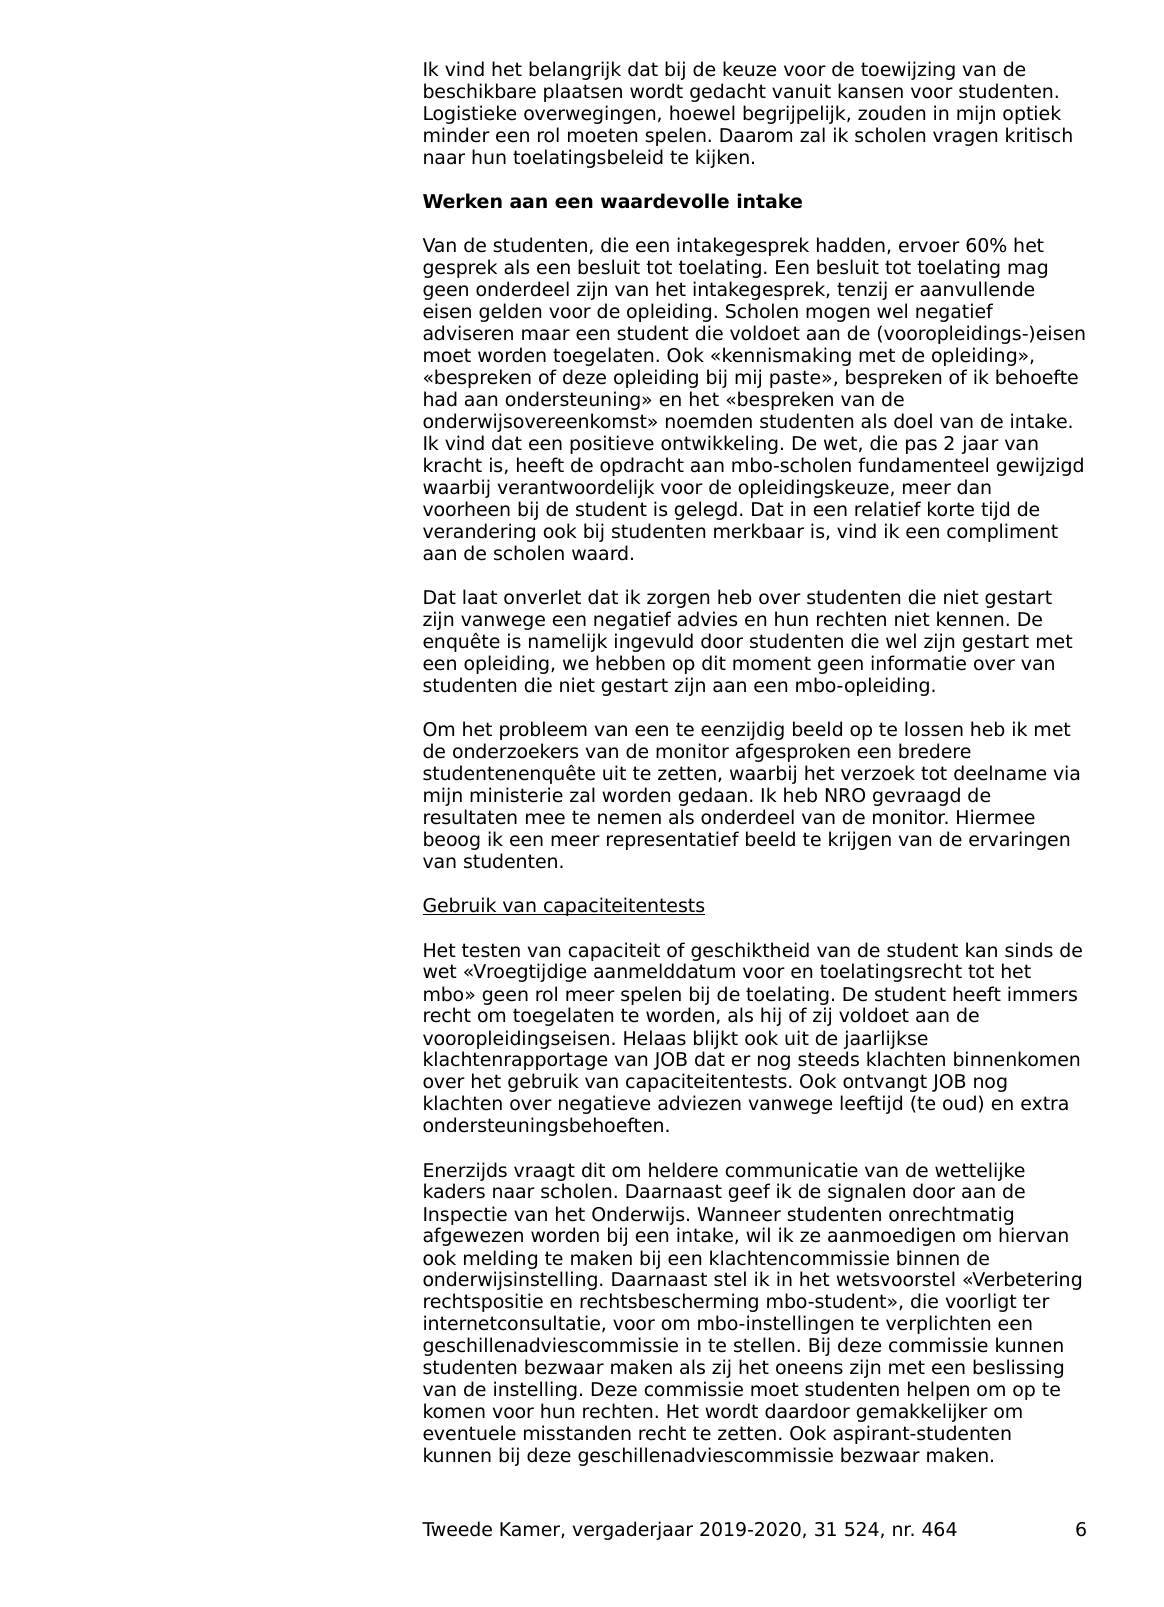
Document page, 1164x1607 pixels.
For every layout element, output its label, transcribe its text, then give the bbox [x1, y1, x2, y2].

text Dat laat onverlet dat ik zorgen heb over studenten die niet gestart zijn vanwege een negatief advies en hun rechten niet kennen. De enquête is namelijk ingevuld door studenten die wel zijn gestart met een opleiding, we hebben op dit moment geen informatie over van studenten die niet gestart zijn aan een mbo-opleiding. [422, 587, 1087, 697]
text Om het probleem van een te eenzijdig beeld op te lossen heb ik met de onderzoekers van de monitor afgesproken een bredere studentenenquête uit te zetten, waarbij het verzoek tot deelname via mijn ministerie zal worden gedaan. Ik heb NRO gevraagd de resultaten mee te nemen als onderdeel van de monitor. Hiermee beoog ik een meer representatief beeld te krijgen van de ervaringen van studenten. [422, 719, 1087, 873]
subtitle Gebruik van capaciteitentests [422, 895, 1087, 917]
text Ik vind het belangrijk dat bij de keuze voor de toewijzing van de beschikbare plaatsen wordt gedacht vanuit kansen voor studenten. Logistieke overwegingen, hoewel begrijpelijk, zouden in mijn optiek minder een rol moeten spelen. Daarom zal ik scholen vragen kritisch naar hun toelatingsbeleid te kijken. [422, 59, 1087, 169]
text Van de studenten, die een intakegesprek hadden, ervoer 60% het gesprek als een besluit tot toelating. Een besluit tot toelating mag geen onderdeel zijn van het intakegesprek, tenzij er aanvullende eisen gelden voor de opleiding. Scholen mogen wel negatief adviseren maar een student die voldoet aan de (vooropleidings-)eisen moet worden toegelaten. Ook «kennismaking met de opleiding», «bespreken of deze opleiding bij mij paste», bespreken of ik behoefte had aan ondersteuning» en het «bespreken van de onderwijsovereenkomst» noemden studenten als doel van de intake. Ik vind dat een positieve ontwikkeling. De wet, die pas 2 jaar van kracht is, heeft de opdracht aan mbo-scholen fundamenteel gewijzigd waarbij verantwoordelijk voor de opleidingskeuze, meer dan voorheen bij de student is gelegd. Dat in een relatief korte tijd de verandering ook bij studenten merkbaar is, vind ik een compliment aan de scholen waard. [422, 235, 1087, 565]
text Het testen van capaciteit of geschiktheid van de student kan sinds de wet «Vroegtijdige aanmelddatum voor en toelatingsrecht tot het mbo» geen rol meer spelen bij de toelating. De student heeft immers recht om toegelaten te worden, als hij of zij voldoet aan de vooropleidingseisen. Helaas blijkt ook uit de jaarlijkse klachtenrapportage van JOB dat er nog steeds klachten binnenkomen over het gebruik van capaciteitentests. Ook ontvangt JOB nog klachten over negatieve adviezen vanwege leeftijd (te oud) en extra ondersteuningsbehoeften. [422, 939, 1087, 1137]
text Enerzijds vraagt dit om heldere communicatie van de wettelijke kaders naar scholen. Daarnaast geef ik de signalen door aan de Inspectie van het Onderwijs. Wanneer studenten onrechtmatig afgewezen worden bij een intake, wil ik ze aanmoedigen om hiervan ook melding te maken bij een klachtencommissie binnen de onderwijsinstelling. Daarnaast stel ik in het wetsvoorstel «Verbetering rechtspositie en rechtsbescherming mbo-student», die voorligt ter internetconsultatie, voor om mbo-instellingen te verplichten een geschillenadviescommissie in te stellen. Bij deze commissie kunnen studenten bezwaar maken als zij het oneens zijn met een beslissing van de instelling. Deze commissie moet studenten helpen om op te komen voor hun rechten. Het wordt daardoor gemakkelijker om eventuele misstanden recht te zetten. Ook aspirant-studenten kunnen bij deze geschillenadviescommissie bezwaar maken. [422, 1159, 1087, 1467]
subtitle Werken aan een waardevolle intake [422, 191, 1087, 213]
